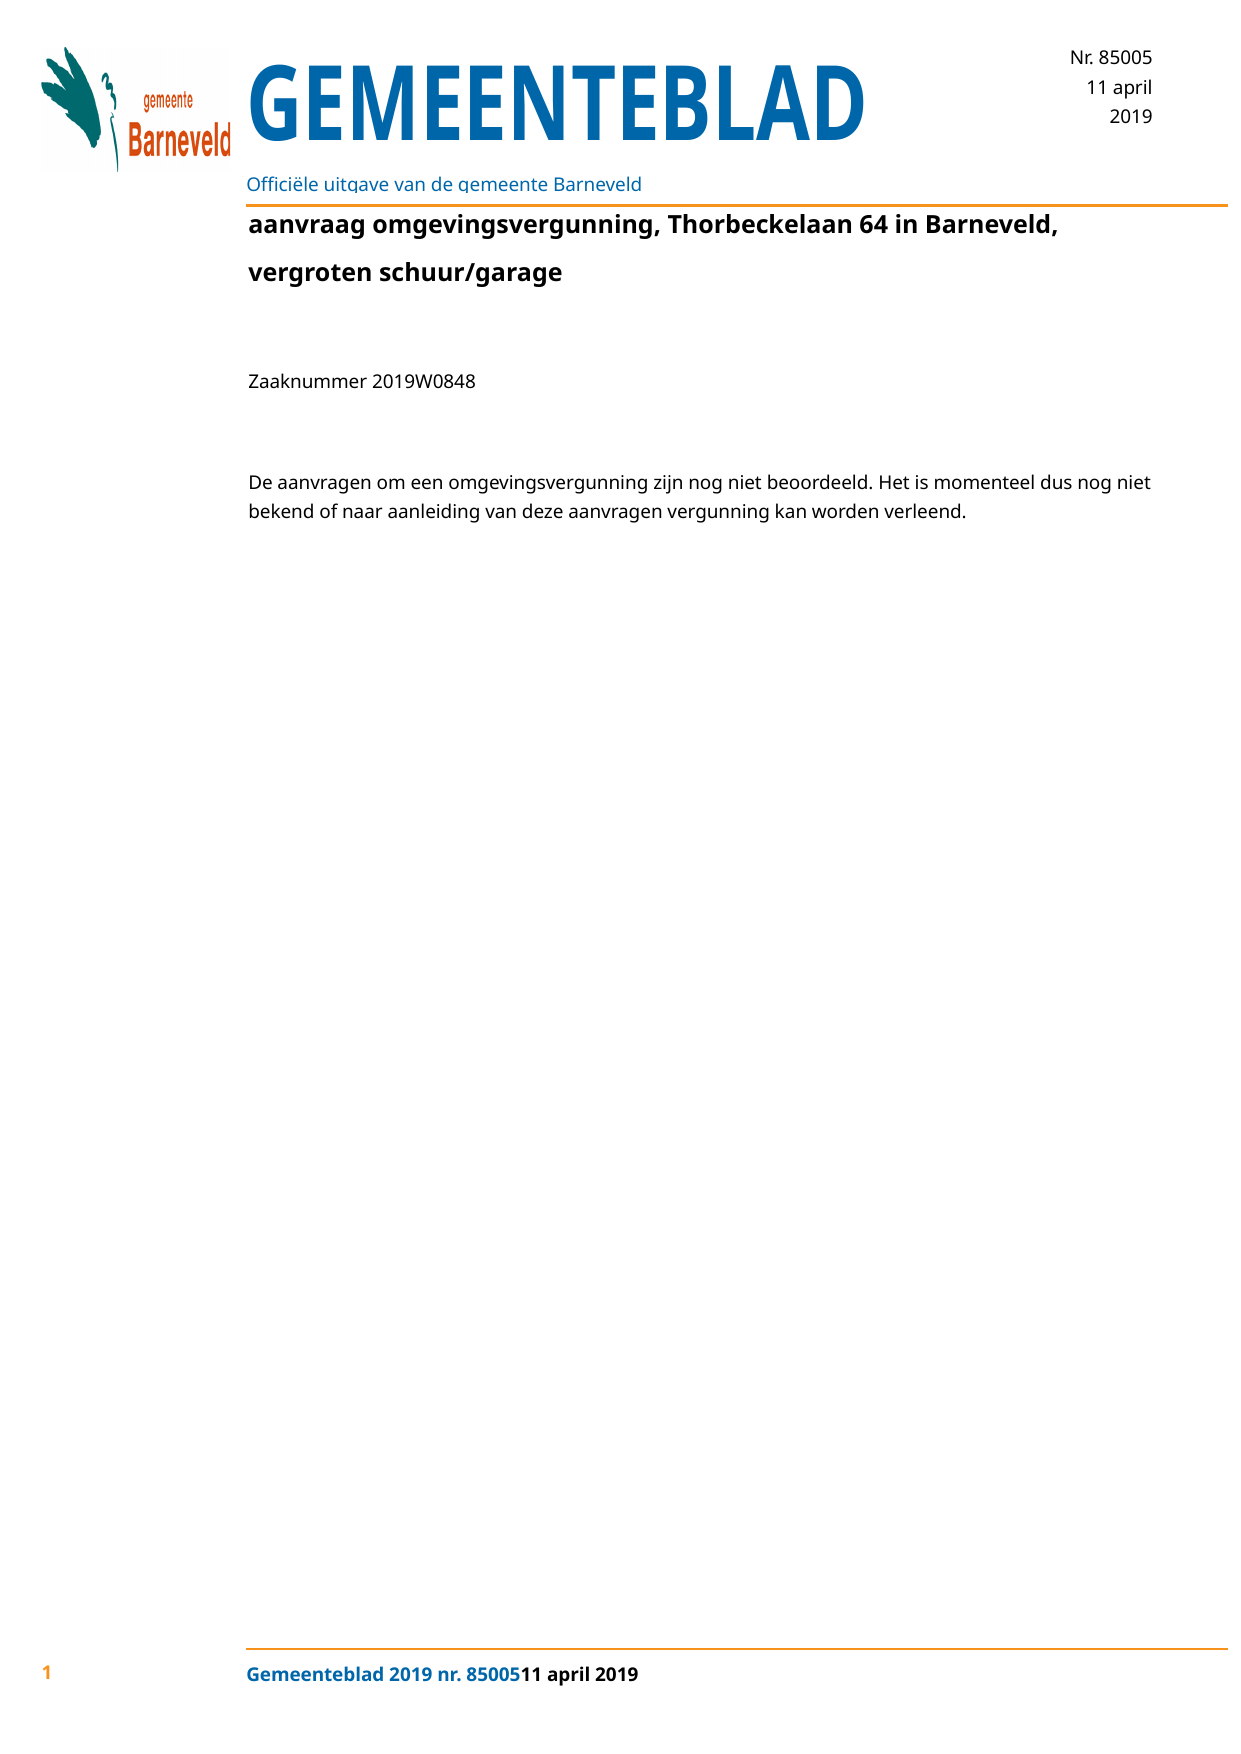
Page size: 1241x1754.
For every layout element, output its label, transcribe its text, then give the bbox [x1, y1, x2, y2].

text Zaaknummer 2019W0848 [248, 368, 1152, 394]
picture [41, 47, 231, 172]
text aanvraag omgevingsvergunning, Thorbeckelaan 64 in Barneveld, vergroten schuur/garage [248, 207, 1152, 288]
text De aanvragen om een omgevingsvergunning zijn nog niet beoordeeld. Het is momenteel dus nog niet bekend of naar aanleiding van deze aanvragen vergunning kan worden verleend. [248, 469, 1152, 524]
